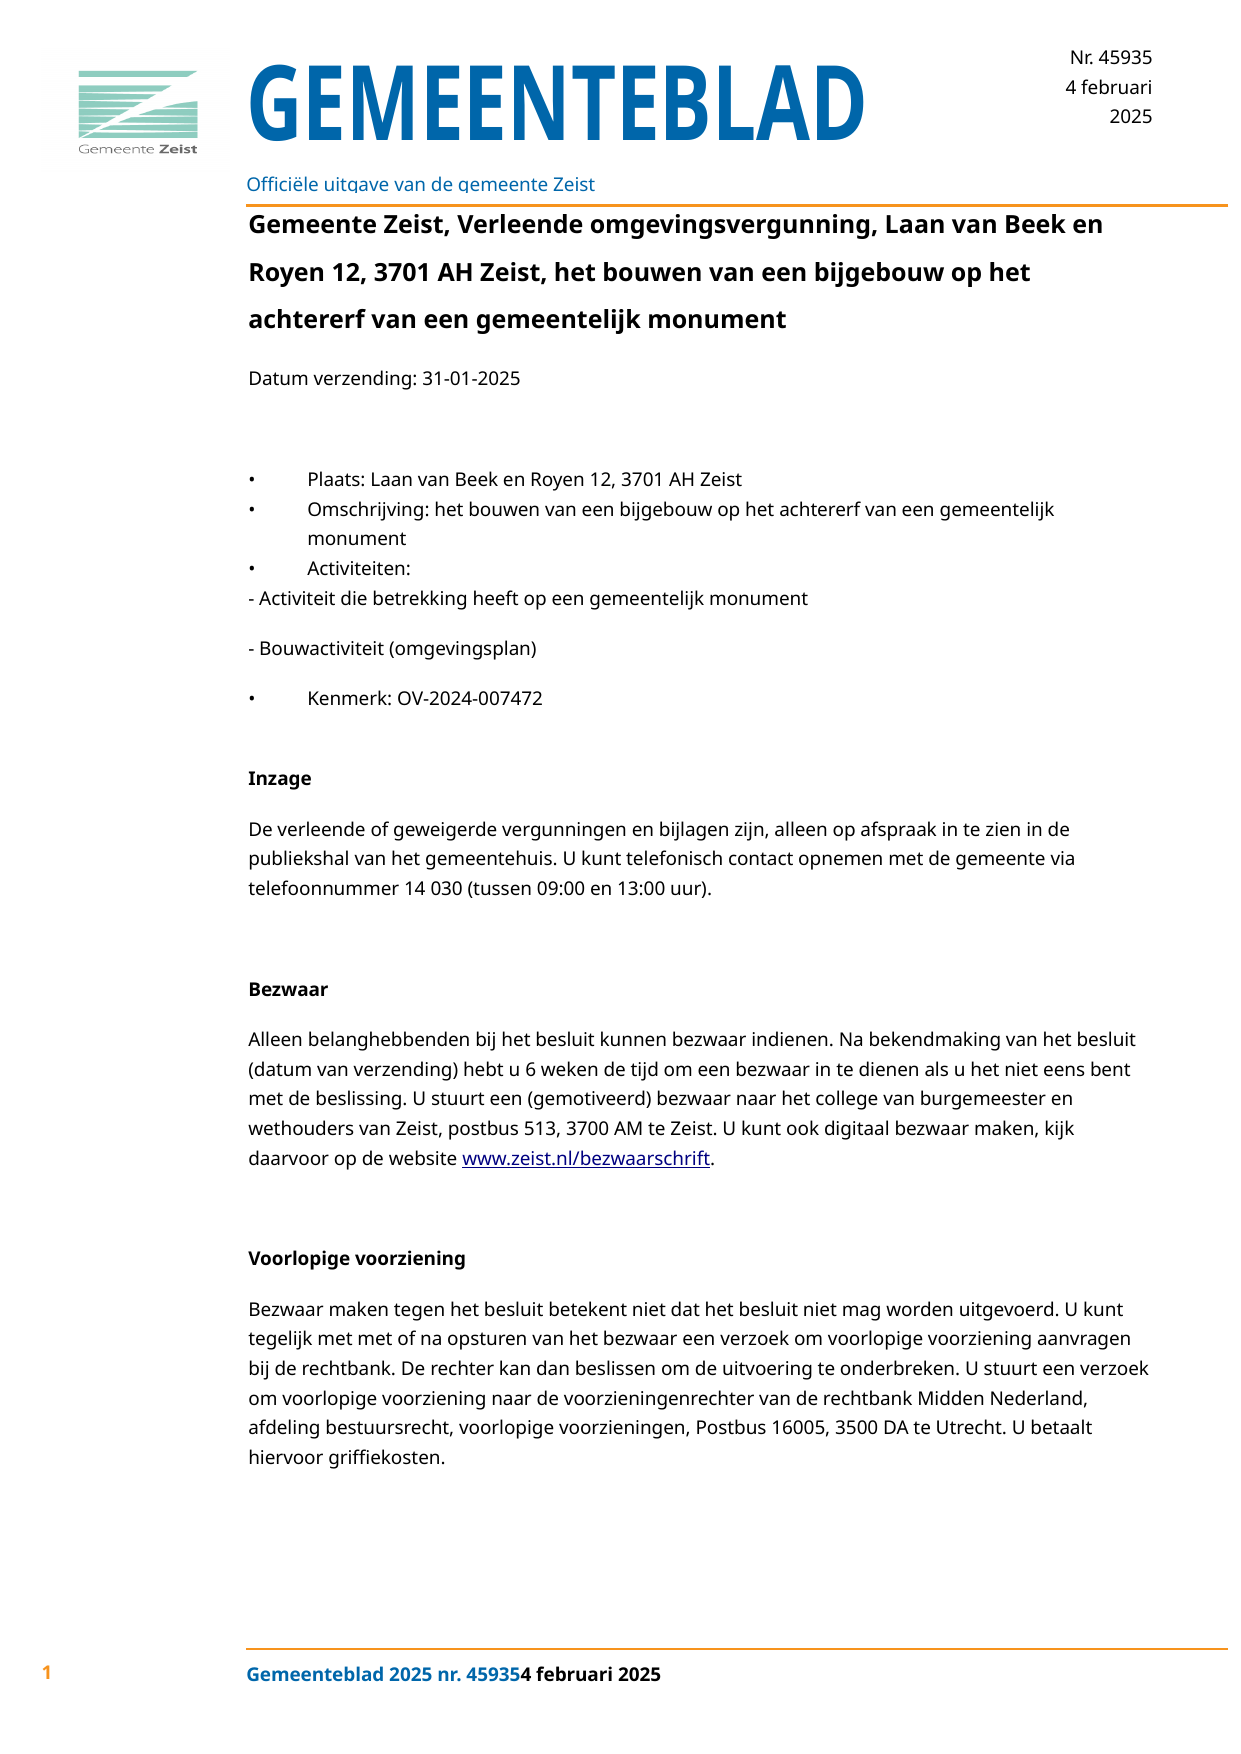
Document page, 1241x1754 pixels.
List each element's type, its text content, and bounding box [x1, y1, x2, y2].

list Plaats: Laan van Beek en Royen 12, 3701 AH Zeist [248, 466, 1152, 492]
picture [41, 47, 231, 172]
list Activiteiten: [248, 555, 1152, 581]
list Omschrijving: het bouwen van een bijgebouw op het achtererf van een gemeentelijk monument [248, 496, 1152, 551]
text Datum verzending: 31-01-2025 [248, 366, 1152, 391]
text Bezwaar maken tegen het besluit betekent niet dat het besluit niet mag worden uitgevoerd. U kunt tegelijk met met of na opsturen van het bezwaar een verzoek om voorlopige voorziening aanvragen bij de rechtbank. De rechter kan dan beslissen om de uitvoering te onderbreken. U stuurt een verzoek om voorlopige voorziening naar de voorzieningenrechter van de rechtbank Midden Nederland, afdeling bestuursrecht, voorlopige voorzieningen, Postbus 16005, 3500 DA te Utrecht. U betaalt hiervoor griffiekosten. [248, 1296, 1152, 1469]
text - Activiteit die betrekking heeft op een gemeentelijk monument [248, 585, 1152, 610]
text Voorlopige voorziening [248, 1246, 1152, 1271]
text Inzage [248, 766, 1152, 791]
text Bezwaar [248, 976, 1152, 1002]
text Alleen belanghebbenden bij het besluit kunnen bezwaar indienen. Na bekendmaking van het besluit (datum van verzending) hebt u 6 weken de tijd om een bezwaar in te dienen als u het niet eens bent met de beslissing. U stuurt een (gemotiveerd) bezwaar naar het college van burgemeester en wethouders van Zeist, postbus 513, 3700 AM te Zeist. U kunt ook digitaal bezwaar maken, kijk daarvoor op de website www.zeist.nl/bezwaarschrift. [248, 1026, 1152, 1170]
list Kenmerk: OV-2024-007472 [248, 686, 1152, 711]
text - Bouwactiviteit (omgevingsplan) [248, 635, 1152, 661]
text Gemeente Zeist, Verleende omgevingsvergunning, Laan van Beek en Royen 12, 3701 AH Zeist, het bouwen van een bijgebouw op het achtererf van een gemeentelijk monument [248, 207, 1152, 336]
text De verleende of geweigerde vergunningen en bijlagen zijn, alleen op afspraak in te zien in de publiekshal van het gemeentehuis. U kunt telefonisch contact opnemen met de gemeente via telefoonnummer 14 030 (tussen 09:00 en 13:00 uur). [248, 816, 1152, 901]
